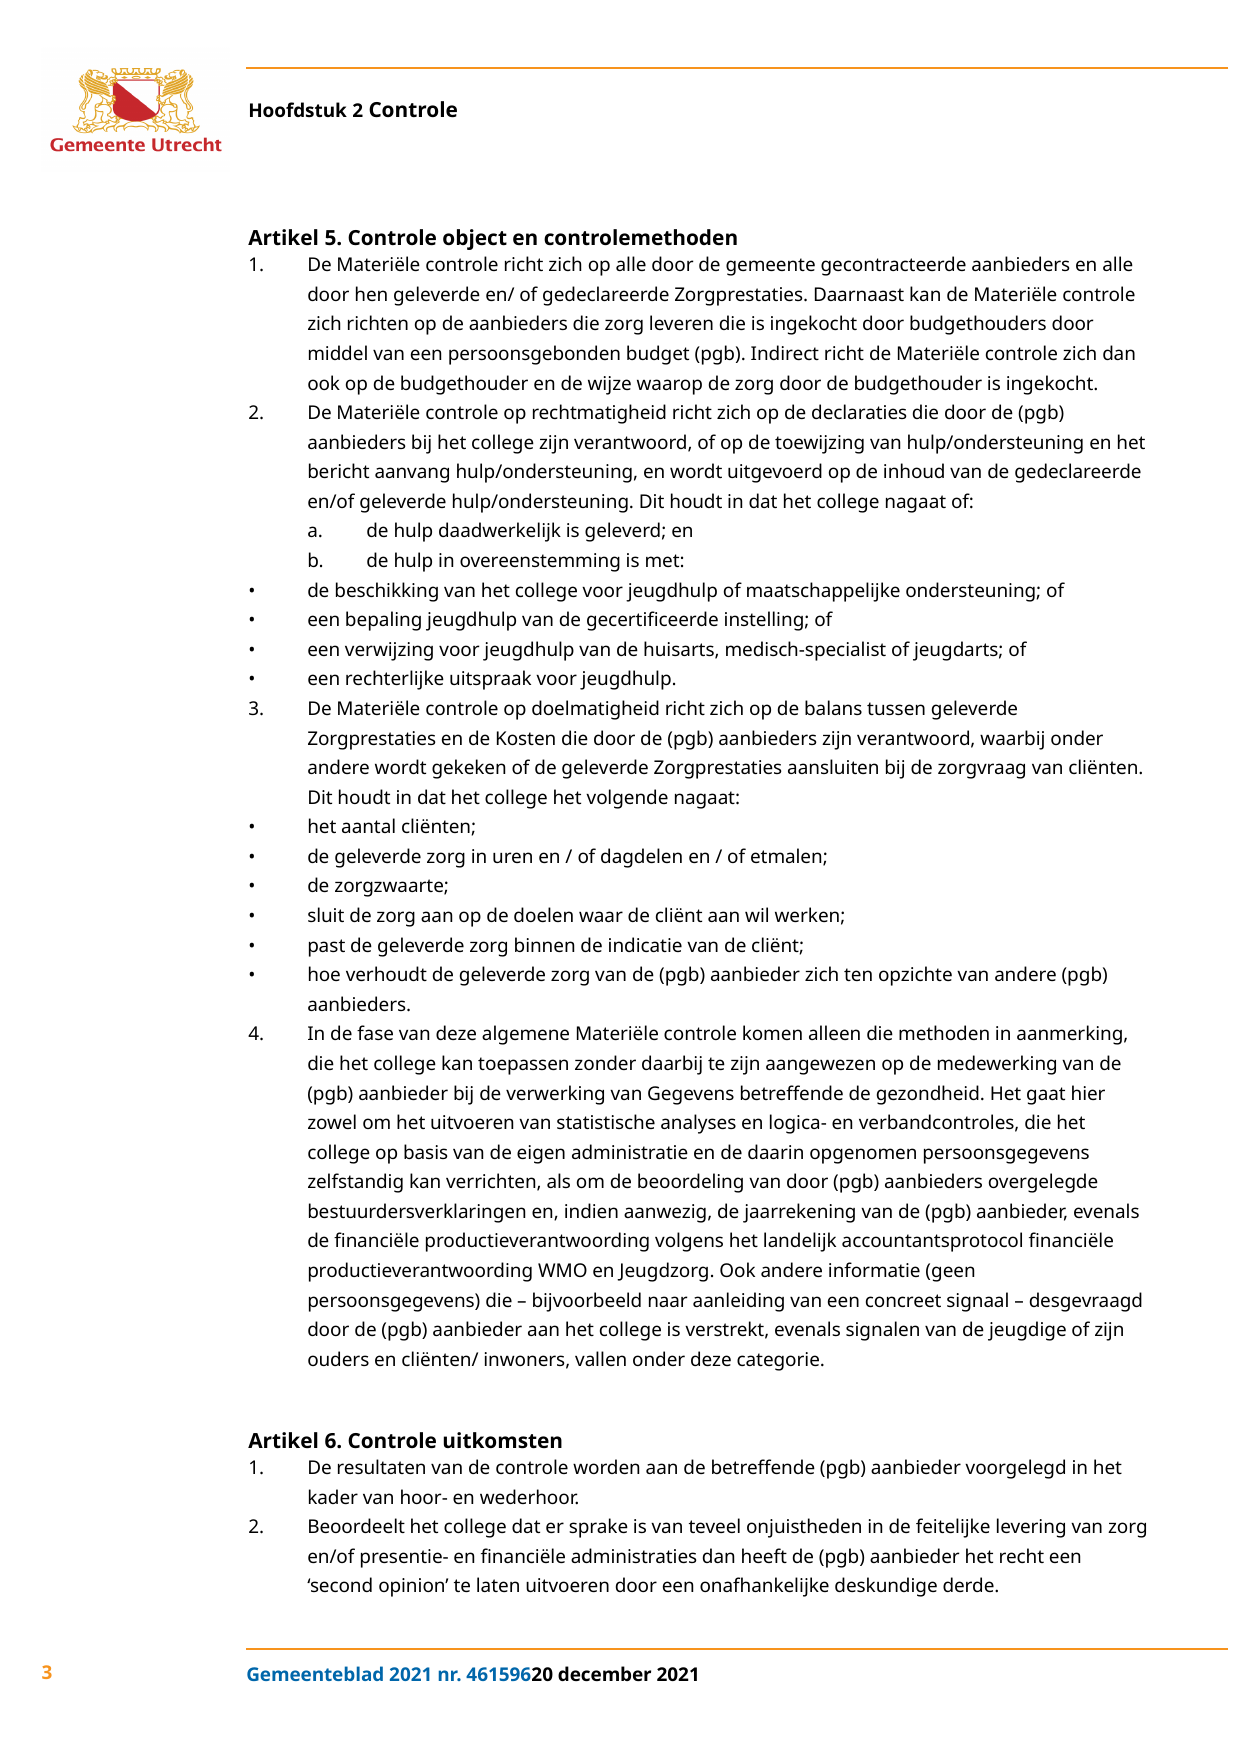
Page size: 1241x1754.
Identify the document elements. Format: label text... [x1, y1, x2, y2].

picture [41, 47, 231, 172]
text Artikel 6. Controle uitkomsten [248, 1426, 1152, 1454]
list De Materiële controle richt zich op alle door de gemeente gecontracteerde aanbieders en alle door hen geleverde en/ of gedeclareerde Zorgprestaties. Daarnaast kan de Materiële controle zich richten op de aanbieders die zorg leveren die is ingekocht door budgethouders door middel van een persoonsgebonden budget (pgb). Indirect richt de Materiële controle zich dan ook op de budgethouder en de wijze waarop de zorg door de budgethouder is ingekocht. [248, 251, 1152, 395]
list De Materiële controle op doelmatigheid richt zich op de balans tussen geleverde Zorgprestaties en de Kosten die door de (pgb) aanbieders zijn verantwoord, waarbij onder andere wordt gekeken of de geleverde Zorgprestaties aansluiten bij de zorgvraag van cliënten. Dit houdt in dat het college het volgende nagaat: [248, 695, 1152, 809]
list het aantal cliënten; [248, 813, 1152, 839]
list de geleverde zorg in uren en / of dagdelen en / of etmalen; [248, 843, 1152, 869]
list de beschikking van het college voor jeugdhulp of maatschappelijke ondersteuning; of [248, 577, 1152, 602]
list de hulp daadwerkelijk is geleverd; en [307, 518, 1152, 543]
list De resultaten van de controle worden aan de betreffende (pgb) aanbieder voorgelegd in het kader van hoor- en wederhoor. [248, 1454, 1152, 1510]
list De Materiële controle op rechtmatigheid richt zich op de declaraties die door de (pgb) aanbieders bij het college zijn verantwoord, of op de toewijzing van hulp/ondersteuning en het bericht aanvang hulp/ondersteuning, en wordt uitgevoerd op de inhoud van de gedeclareerde en/of geleverde hulp/ondersteuning. Dit houdt in dat het college nagaat of: [248, 399, 1152, 514]
list een rechterlijke uitspraak voor jeugdhulp. [248, 666, 1152, 691]
list een bepaling jeugdhulp van de gecertificeerde instelling; of [248, 606, 1152, 632]
list sluit de zorg aan op de doelen waar de cliënt aan wil werken; [248, 902, 1152, 928]
list past de geleverde zorg binnen de indicatie van de cliënt; [248, 932, 1152, 957]
list Beoordeelt het college dat er sprake is van teveel onjuistheden in de feitelijke levering van zorg en/of presentie- en financiële administraties dan heeft de (pgb) aanbieder het recht een ‘second opinion’ te laten uitvoeren door een onafhankelijke deskundige derde. [248, 1513, 1152, 1598]
list de hulp in overeenstemming is met: [307, 547, 1152, 573]
text Hoofdstuk 2 Controle [248, 95, 1152, 123]
list hoe verhoudt de geleverde zorg van de (pgb) aanbieder zich ten opzichte van andere (pgb) aanbieders. [248, 961, 1152, 1017]
text Artikel 5. Controle object en controlemethoden [248, 223, 1152, 251]
list de zorgzwaarte; [248, 873, 1152, 898]
list een verwijzing voor jeugdhulp van de huisarts, medisch-specialist of jeugdarts; of [248, 636, 1152, 662]
list In de fase van deze algemene Materiële controle komen alleen die methoden in aanmerking, die het college kan toepassen zonder daarbij te zijn aangewezen op de medewerking van de (pgb) aanbieder bij de verwerking van Gegevens betreffende de gezondheid. Het gaat hier zowel om het uitvoeren van statistische analyses en logica- en verbandcontroles, die het college op basis van de eigen administratie en de daarin opgenomen persoonsgegevens zelfstandig kan verrichten, als om de beoordeling van door (pgb) aanbieders overgelegde bestuurdersverklaringen en, indien aanwezig, de jaarrekening van de (pgb) aanbieder, evenals de financiële productieverantwoording volgens het landelijk accountantsprotocol financiële productieverantwoording WMO en Jeugdzorg. Ook andere informatie (geen persoonsgegevens) die – bijvoorbeeld naar aanleiding van een concreet signaal – desgevraagd door de (pgb) aanbieder aan het college is verstrekt, evenals signalen van de jeugdige of zijn ouders en cliënten/ inwoners, vallen onder deze categorie. [248, 1021, 1152, 1372]
